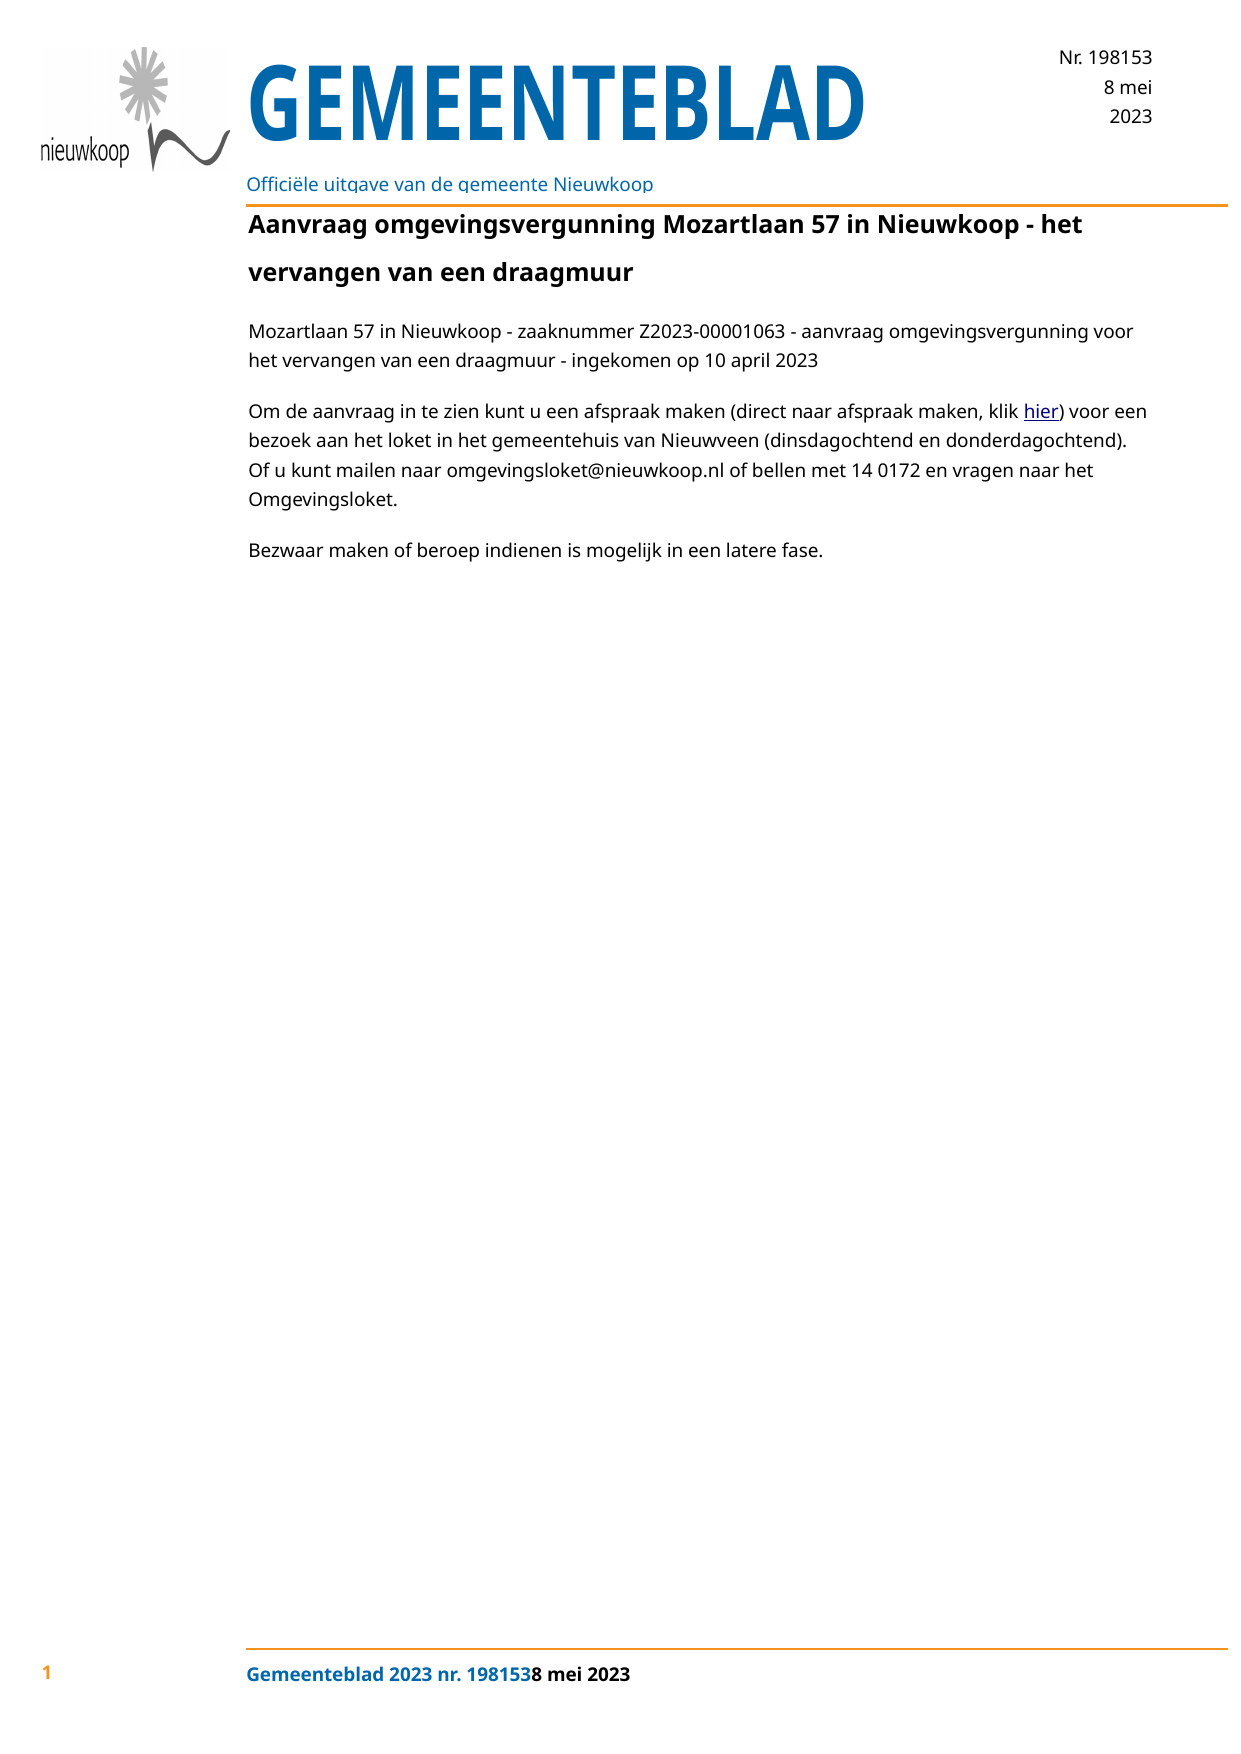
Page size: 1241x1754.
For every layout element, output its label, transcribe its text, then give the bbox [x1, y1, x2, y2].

text Aanvraag omgevingsvergunning Mozartlaan 57 in Nieuwkoop - het vervangen van een draagmuur [248, 207, 1152, 288]
picture [41, 47, 231, 172]
text Bezwaar maken of beroep indienen is mogelijk in een latere fase. [248, 537, 1152, 563]
text Mozartlaan 57 in Nieuwkoop - zaaknummer Z2023-00001063 - aanvraag omgevingsvergunning voor het vervangen van een draagmuur - ingekomen op 10 april 2023 [248, 318, 1152, 373]
text Om de aanvraag in te zien kunt u een afspraak maken (direct naar afspraak maken, klik hier) voor een bezoek aan het loket in het gemeentehuis van Nieuwveen (dinsdagochtend en donderdagochtend). Of u kunt mailen naar omgevingsloket@nieuwkoop.nl of bellen met 14 0172 en vragen naar het Omgevingsloket. [248, 398, 1152, 512]
